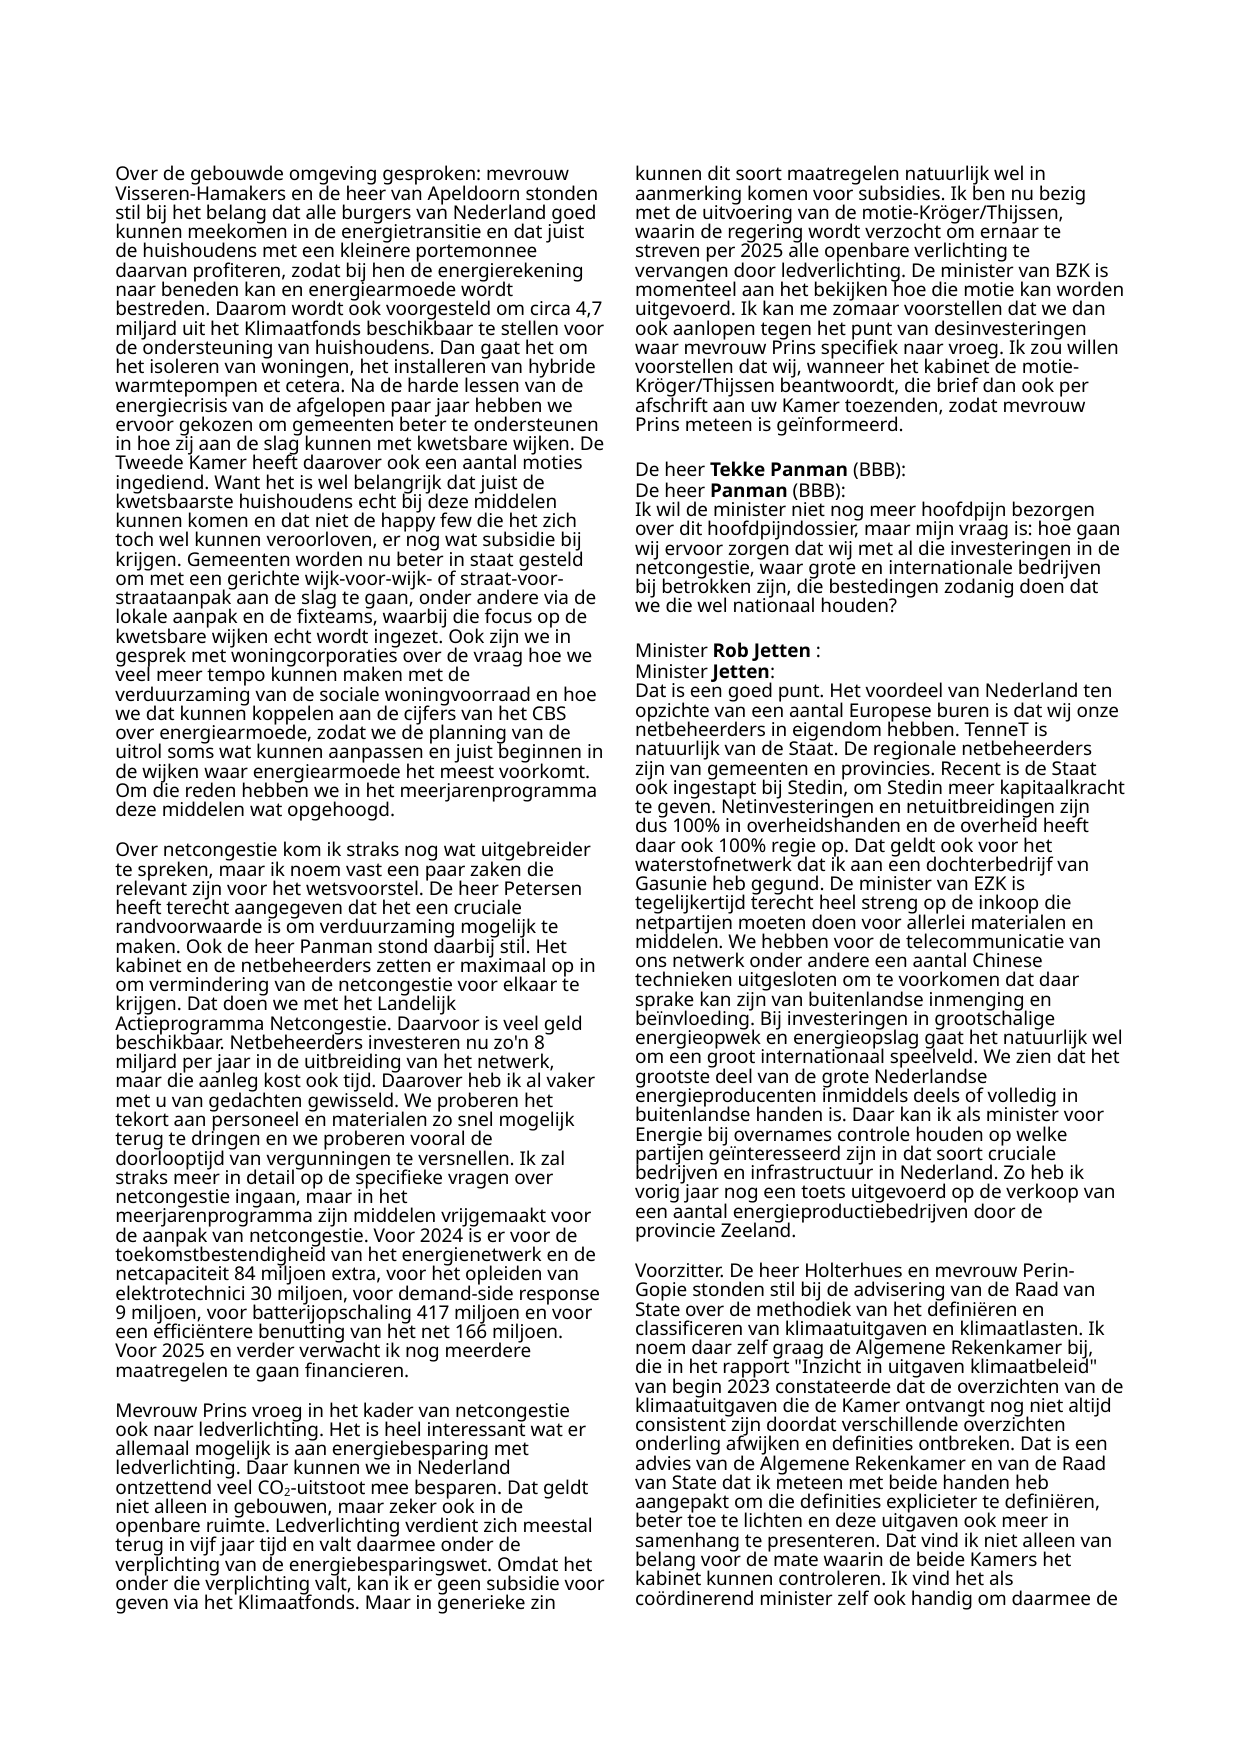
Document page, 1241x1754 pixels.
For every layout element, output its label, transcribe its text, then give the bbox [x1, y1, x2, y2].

text Voorzitter. De heer Holterhues en mevrouw Perin-Gopie stonden stil bij de advisering van de Raad van State over de methodiek van het definiëren en classificeren van klimaatuitgaven en klimaatlasten. Ik noem daar zelf graag de Algemene Rekenkamer bij, die in het rapport "Inzicht in uitgaven klimaatbeleid" van begin 2023 constateerde dat de overzichten van de klimaatuitgaven die de Kamer ontvangt nog niet altijd consistent zijn doordat verschillende overzichten onderling afwijken en definities ontbreken. Dat is een advies van de Algemene Rekenkamer en van de Raad van State dat ik meteen met beide handen heb aangepakt om die definities explicieter te definiëren, beter toe te lichten en deze uitgaven ook meer in samenhang te presenteren. Dat vind ik niet alleen van belang voor de mate waarin de beide Kamers het kabinet kunnen controleren. Ik vind het als coördinerend minister zelf ook handig om daarmee de [635, 1262, 1125, 1609]
text kunnen dit soort maatregelen natuurlijk wel in aanmerking komen voor subsidies. Ik ben nu bezig met de uitvoering van de motie-Kröger/Thijssen, waarin de regering wordt verzocht om ernaar te streven per 2025 alle openbare verlichting te vervangen door ledverlichting. De minister van BZK is momenteel aan het bekijken hoe die motie kan worden uitgevoerd. Ik kan me zomaar voorstellen dat we dan ook aanlopen tegen het punt van desinvesteringen waar mevrouw Prins specifiek naar vroeg. Ik zou willen voorstellen dat wij, wanneer het kabinet de motie-Kröger/Thijssen beantwoordt, die brief dan ook per afschrift aan uw Kamer toezenden, zodat mevrouw Prins meteen is geïnformeerd. [635, 165, 1125, 435]
text Ik wil de minister niet nog meer hoofdpijn bezorgen over dit hoofdpijndossier, maar mijn vraag is: hoe gaan wij ervoor zorgen dat wij met al die investeringen in de netcongestie, waar grote en internationale bedrijven bij betrokken zijn, die bestedingen zodanig doen dat we die wel nationaal houden? [635, 501, 1125, 617]
text Minister Jetten: [635, 663, 1125, 682]
text De heer Tekke Panman (BBB): [635, 456, 1125, 482]
text Dat is een goed punt. Het voordeel van Nederland ten opzichte van een aantal Europese buren is dat wij onze netbeheerders in eigendom hebben. TenneT is natuurlijk van de Staat. De regionale netbeheerders zijn van gemeenten en provincies. Recent is de Staat ook ingestapt bij Stedin, om Stedin meer kapitaalkracht te geven. Netinvesteringen en netuitbreidingen zijn dus 100% in overheidshanden en de overheid heeft daar ook 100% regie op. Dat geldt ook voor het waterstofnetwerk dat ik aan een dochterbedrijf van Gasunie heb gegund. De minister van EZK is tegelijkertijd terecht heel streng op de inkoop die netpartijen moeten doen voor allerlei materialen en middelen. We hebben voor de telecommunicatie van ons netwerk onder andere een aantal Chinese technieken uitgesloten om te voorkomen dat daar sprake kan zijn van buitenlandse inmenging en beïnvloeding. Bij investeringen in grootschalige energieopwek en energieopslag gaat het natuurlijk wel om een groot internationaal speelveld. We zien dat het grootste deel van de grote Nederlandse energieproducenten inmiddels deels of volledig in buitenlandse handen is. Daar kan ik als minister voor Energie bij overnames controle houden op welke partijen geïnteresseerd zijn in dat soort cruciale bedrijven en infrastructuur in Nederland. Zo heb ik vorig jaar nog een toets uitgevoerd op de verkoop van een aantal energieproductiebedrijven door de provincie Zeeland. [635, 682, 1125, 1241]
text Over netcongestie kom ik straks nog wat uitgebreider te spreken, maar ik noem vast een paar zaken die relevant zijn voor het wetsvoorstel. De heer Petersen heeft terecht aangegeven dat het een cruciale randvoorwaarde is om verduurzaming mogelijk te maken. Ook de heer Panman stond daarbij stil. Het kabinet en de netbeheerders zetten er maximaal op in om vermindering van de netcongestie voor elkaar te krijgen. Dat doen we met het Landelijk Actieprogramma Netcongestie. Daarvoor is veel geld beschikbaar. Netbeheerders investeren nu zo'n 8 miljard per jaar in de uitbreiding van het netwerk, maar die aanleg kost ook tijd. Daarover heb ik al vaker met u van gedachten gewisseld. We proberen het tekort aan personeel en materialen zo snel mogelijk terug te dringen en we proberen vooral de doorlooptijd van vergunningen te versnellen. Ik zal straks meer in detail op de specifieke vragen over netcongestie ingaan, maar in het meerjarenprogramma zijn middelen vrijgemaakt voor de aanpak van netcongestie. Voor 2024 is er voor de toekomstbestendigheid van het energienetwerk en de netcapaciteit 84 miljoen extra, voor het opleiden van elektrotechnici 30 miljoen, voor demand-side response 9 miljoen, voor batterijopschaling 417 miljoen en voor een efficiëntere benutting van het net 166 miljoen. Voor 2025 en verder verwacht ik nog meerdere maatregelen te gaan financieren. [115, 841, 605, 1381]
text Mevrouw Prins vroeg in het kader van netcongestie ook naar ledverlichting. Het is heel interessant wat er allemaal mogelijk is aan energiebesparing met ledverlichting. Daar kunnen we in Nederland ontzettend veel CO2-uitstoot mee besparen. Dat geldt niet alleen in gebouwen, maar zeker ook in de openbare ruimte. Ledverlichting verdient zich meestal terug in vijf jaar tijd en valt daarmee onder de verplichting van de energiebesparingswet. Omdat het onder die verplichting valt, kan ik er geen subsidie voor geven via het Klimaatfonds. Maar in generieke zin [115, 1402, 605, 1613]
text Minister Rob Jetten : [635, 637, 1125, 663]
text De heer Panman (BBB): [635, 482, 1125, 501]
text Over de gebouwde omgeving gesproken: mevrouw Visseren-Hamakers en de heer van Apeldoorn stonden stil bij het belang dat alle burgers van Nederland goed kunnen meekomen in de energietransitie en dat juist de huishoudens met een kleinere portemonnee daarvan profiteren, zodat bij hen de energierekening naar beneden kan en energiearmoede wordt bestreden. Daarom wordt ook voorgesteld om circa 4,7 miljard uit het Klimaatfonds beschikbaar te stellen voor de ondersteuning van huishoudens. Dan gaat het om het isoleren van woningen, het installeren van hybride warmtepompen et cetera. Na de harde lessen van de energiecrisis van de afgelopen paar jaar hebben we ervoor gekozen om gemeenten beter te ondersteunen in hoe zij aan de slag kunnen met kwetsbare wijken. De Tweede Kamer heeft daarover ook een aantal moties ingediend. Want het is wel belangrijk dat juist de kwetsbaarste huishoudens echt bij deze middelen kunnen komen en dat niet de happy few die het zich toch wel kunnen veroorloven, er nog wat subsidie bij krijgen. Gemeenten worden nu beter in staat gesteld om met een gerichte wijk-voor-wijk- of straat-voor-straataanpak aan de slag te gaan, onder andere via de lokale aanpak en de fixteams, waarbij die focus op de kwetsbare wijken echt wordt ingezet. Ook zijn we in gesprek met woningcorporaties over de vraag hoe we veel meer tempo kunnen maken met de verduurzaming van de sociale woningvoorraad en hoe we dat kunnen koppelen aan de cijfers van het CBS over energiearmoede, zodat we de planning van de uitrol soms wat kunnen aanpassen en juist beginnen in de wijken waar energiearmoede het meest voorkomt. Om die reden hebben we in het meerjarenprogramma deze middelen wat opgehoogd. [115, 165, 605, 821]
